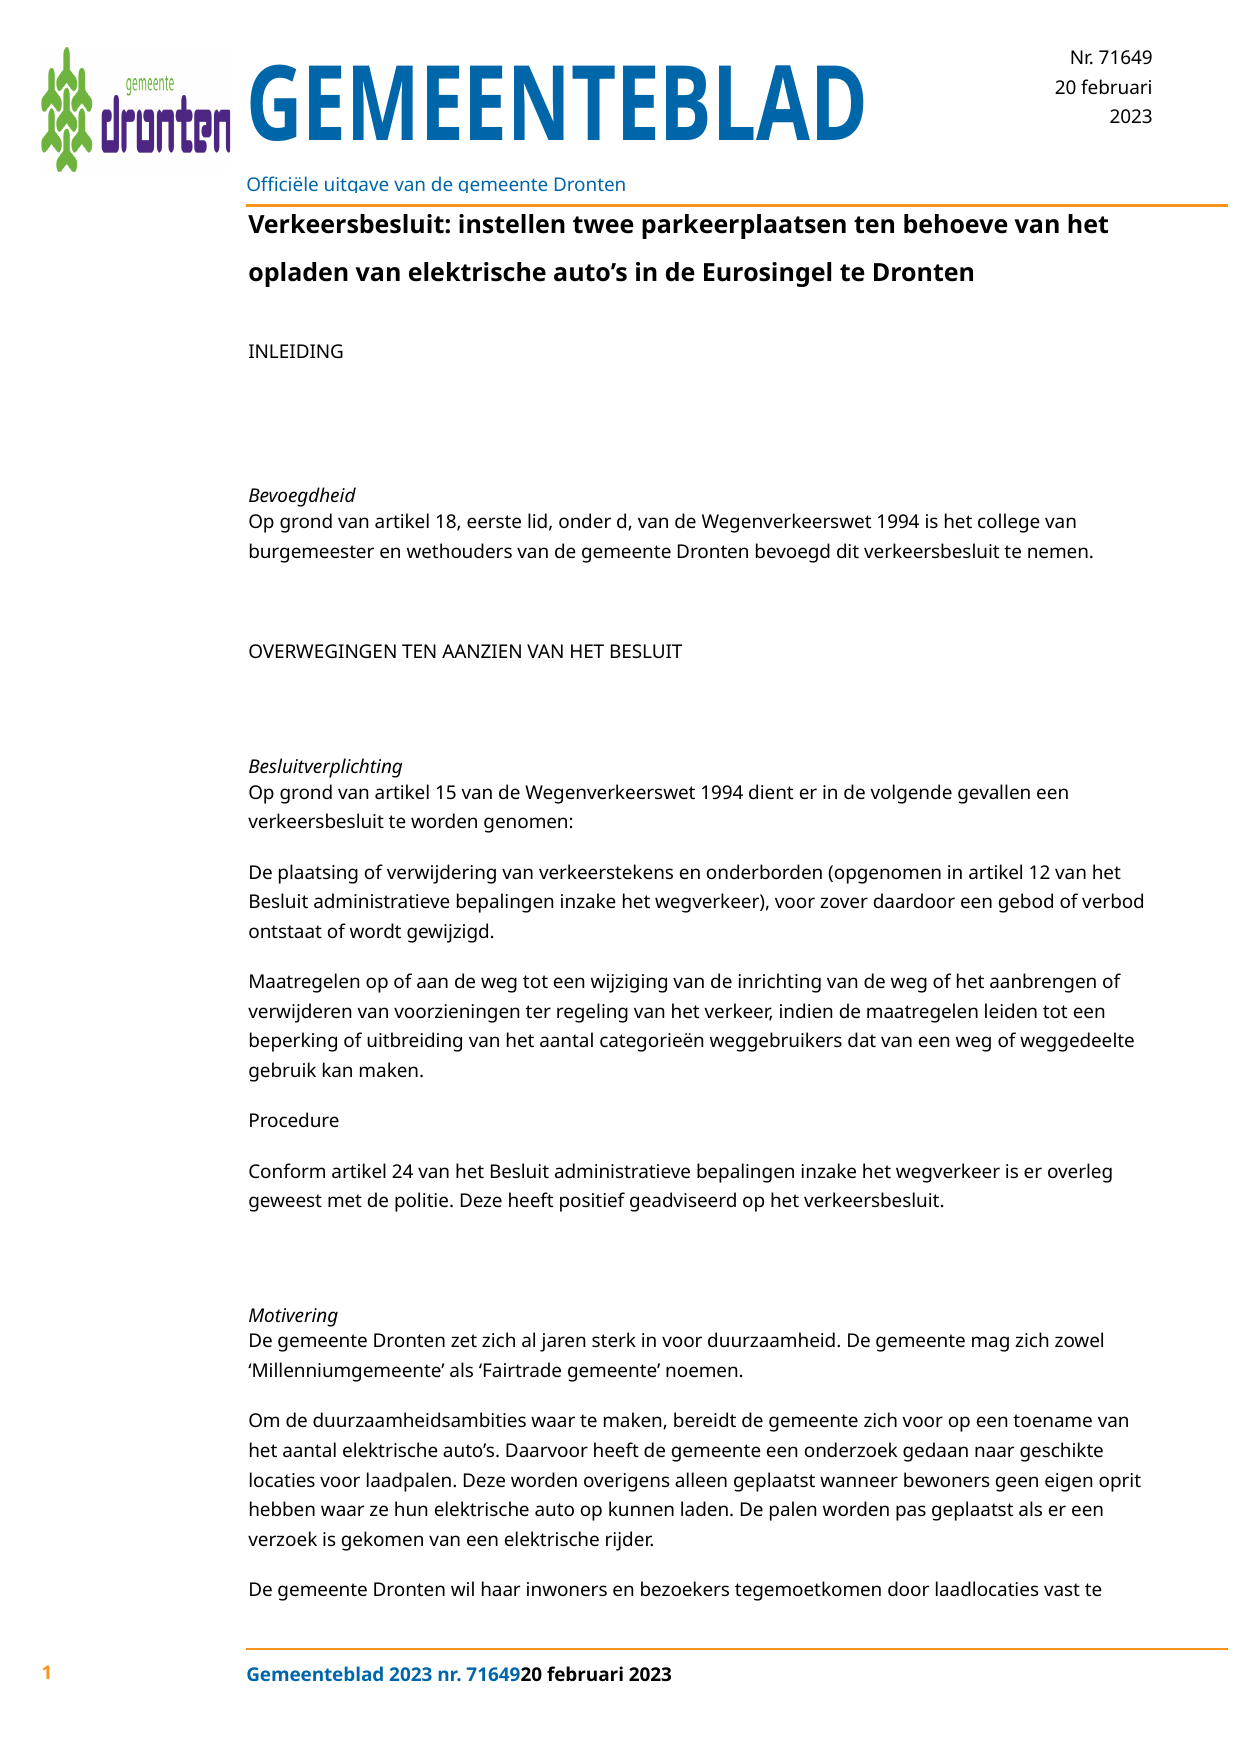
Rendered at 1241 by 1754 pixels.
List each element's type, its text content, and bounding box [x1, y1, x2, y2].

text Conform artikel 24 van het Besluit administratieve bepalingen inzake het wegverkeer is er overleg geweest met de politie. Deze heeft positief geadviseerd op het verkeersbesluit. [248, 1158, 1152, 1213]
text Verkeersbesluit: instellen twee parkeerplaatsen ten behoeve van het opladen van elektrische auto’s in de Eurosingel te Dronten [248, 207, 1152, 288]
text Op grond van artikel 15 van de Wegenverkeerswet 1994 dient er in de volgende gevallen een verkeersbesluit te worden genomen: [248, 779, 1152, 834]
text INLEIDING [248, 339, 1152, 364]
text De plaatsing of verwijdering van verkeerstekens en onderborden (opgenomen in artikel 12 van het Besluit administratieve bepalingen inzake het wegverkeer), voor zover daardoor een gebod of verbod ontstaat of wordt gewijzigd. [248, 859, 1152, 944]
text Om de duurzaamheidsambities waar te maken, bereidt de gemeente zich voor op een toename van het aantal elektrische auto’s. Daarvoor heeft de gemeente een onderzoek gedaan naar geschikte locaties voor laadpalen. Deze worden overigens alleen geplaatst wanneer bewoners geen eigen oprit hebben waar ze hun elektrische auto op kunnen laden. De palen worden pas geplaatst als er een verzoek is gekomen van een elektrische rijder. [248, 1408, 1152, 1552]
text De gemeente Dronten zet zich al jaren sterk in voor duurzaamheid. De gemeente mag zich zowel ‘Millenniumgemeente’ als ‘Fairtrade gemeente’ noemen. [248, 1328, 1152, 1383]
picture [41, 47, 231, 172]
text OVERWEGINGEN TEN AANZIEN VAN HET BESLUIT [248, 639, 1152, 664]
text Bevoegdheid [248, 483, 1152, 508]
text Maatregelen op of aan de weg tot een wijziging van de inrichting van de weg of het aanbrengen of verwijderen van voorzieningen ter regeling van het verkeer, indien de maatregelen leiden tot een beperking of uitbreiding van het aantal categorieën weggebruikers dat van een weg of weggedeelte gebruik kan maken. [248, 968, 1152, 1083]
text Op grond van artikel 18, eerste lid, onder d, van de Wegenverkeerswet 1994 is het college van burgemeester en wethouders van de gemeente Dronten bevoegd dit verkeersbesluit te nemen. [248, 508, 1152, 564]
text De gemeente Dronten wil haar inwoners en bezoekers tegemoetkomen door laadlocaties vast te [248, 1576, 1152, 1602]
text Procedure [248, 1108, 1152, 1133]
text Motivering [248, 1302, 1152, 1328]
text Besluitverplichting [248, 753, 1152, 779]
